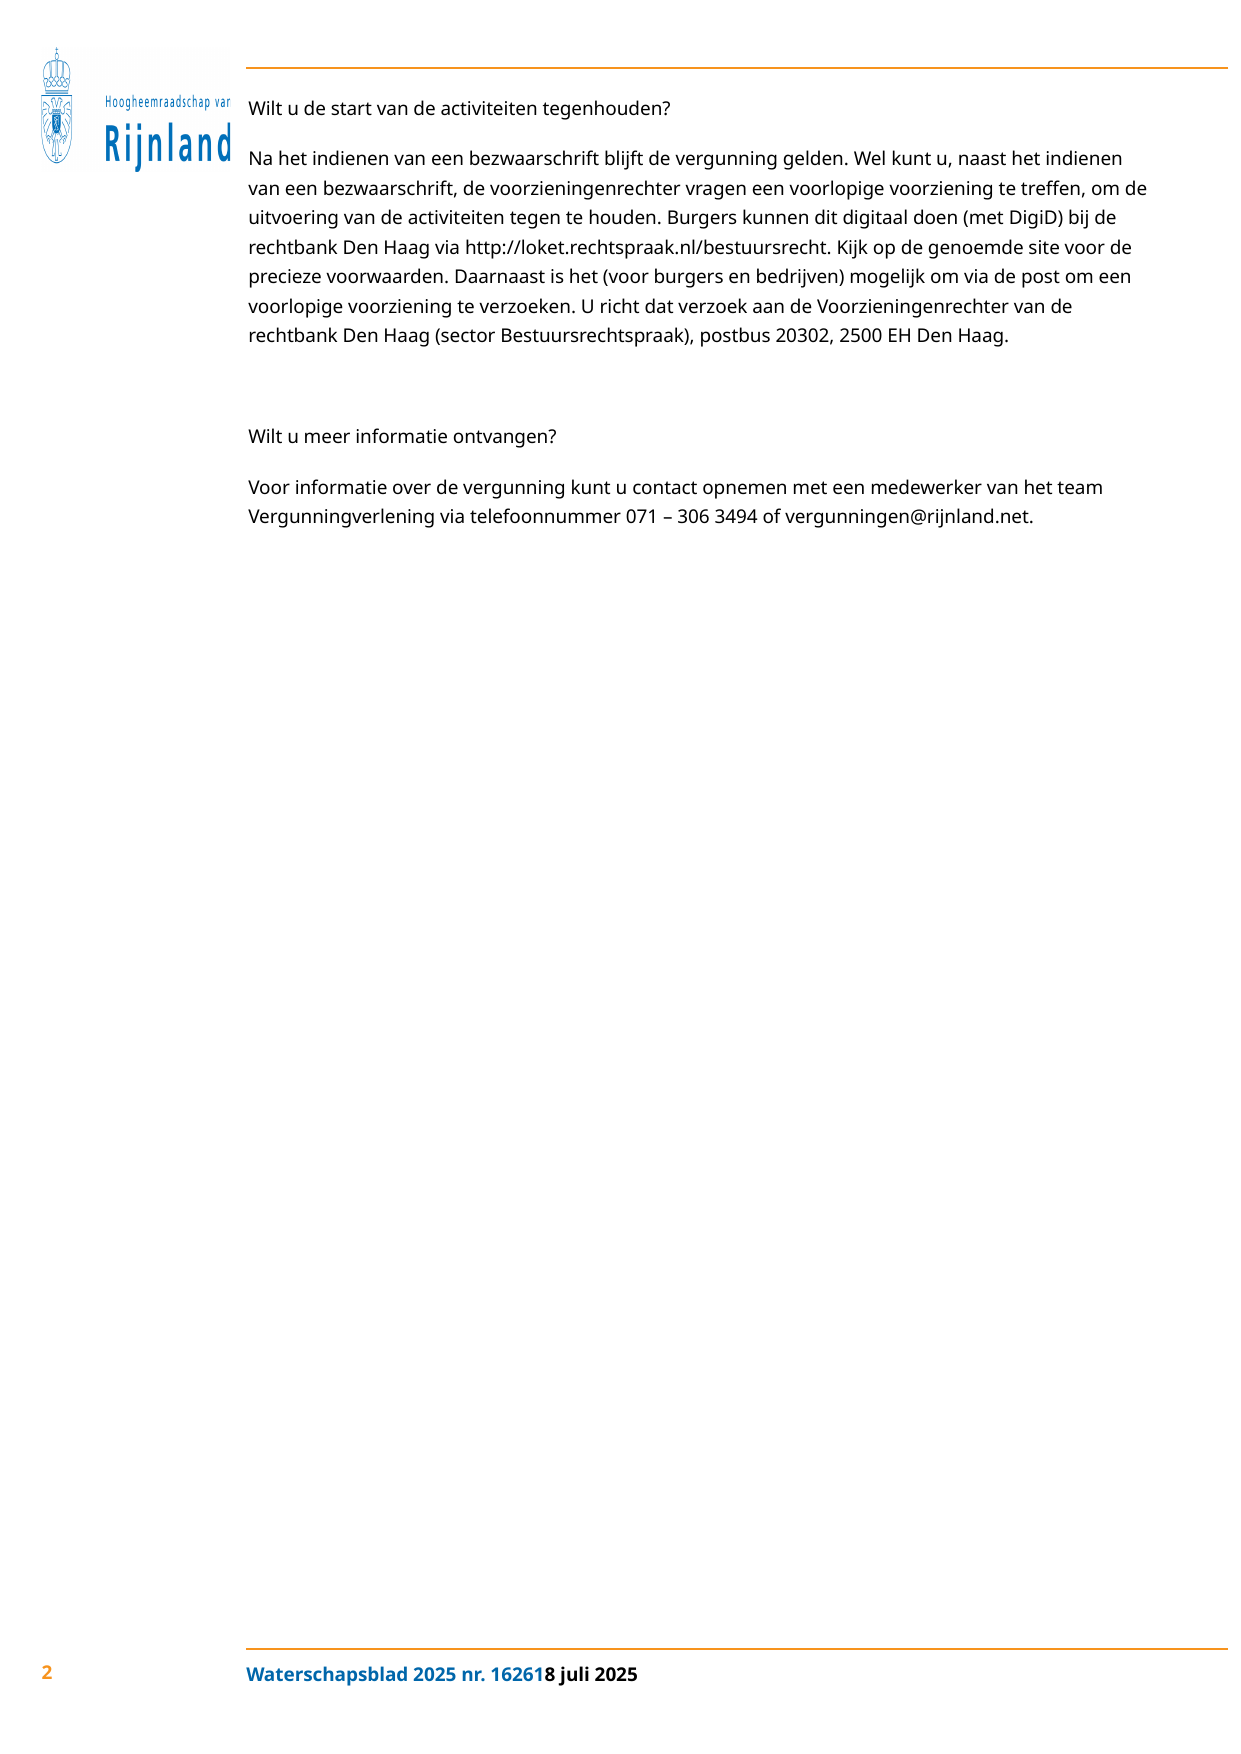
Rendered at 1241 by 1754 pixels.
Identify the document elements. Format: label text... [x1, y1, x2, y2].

text Na het indienen van een bezwaarschrift blijft de vergunning gelden. Wel kunt u, naast het indienen van een bezwaarschrift, de voorzieningenrechter vragen een voorlopige voorziening te treffen, om de uitvoering van de activiteiten tegen te houden. Burgers kunnen dit digitaal doen (met DigiD) bij de rechtbank Den Haag via http://loket.rechtspraak.nl/bestuursrecht. Kijk op de genoemde site voor de precieze voorwaarden. Daarnaast is het (voor burgers en bedrijven) mogelijk om via de post om een voorlopige voorziening te verzoeken. U richt dat verzoek aan de Voorzieningenrechter van de rechtbank Den Haag (sector Bestuursrechtspraak), postbus 20302, 2500 EH Den Haag. [248, 145, 1152, 348]
text Voor informatie over de vergunning kunt u contact opnemen met een medewerker van het team Vergunningverlening via telefoonnummer 071 – 306 3494 of vergunningen@rijnland.net. [248, 474, 1152, 529]
text Wilt u de start van de activiteiten tegenhouden? [248, 95, 1152, 121]
text Wilt u meer informatie ontvangen? [248, 423, 1152, 449]
picture [41, 47, 231, 172]
